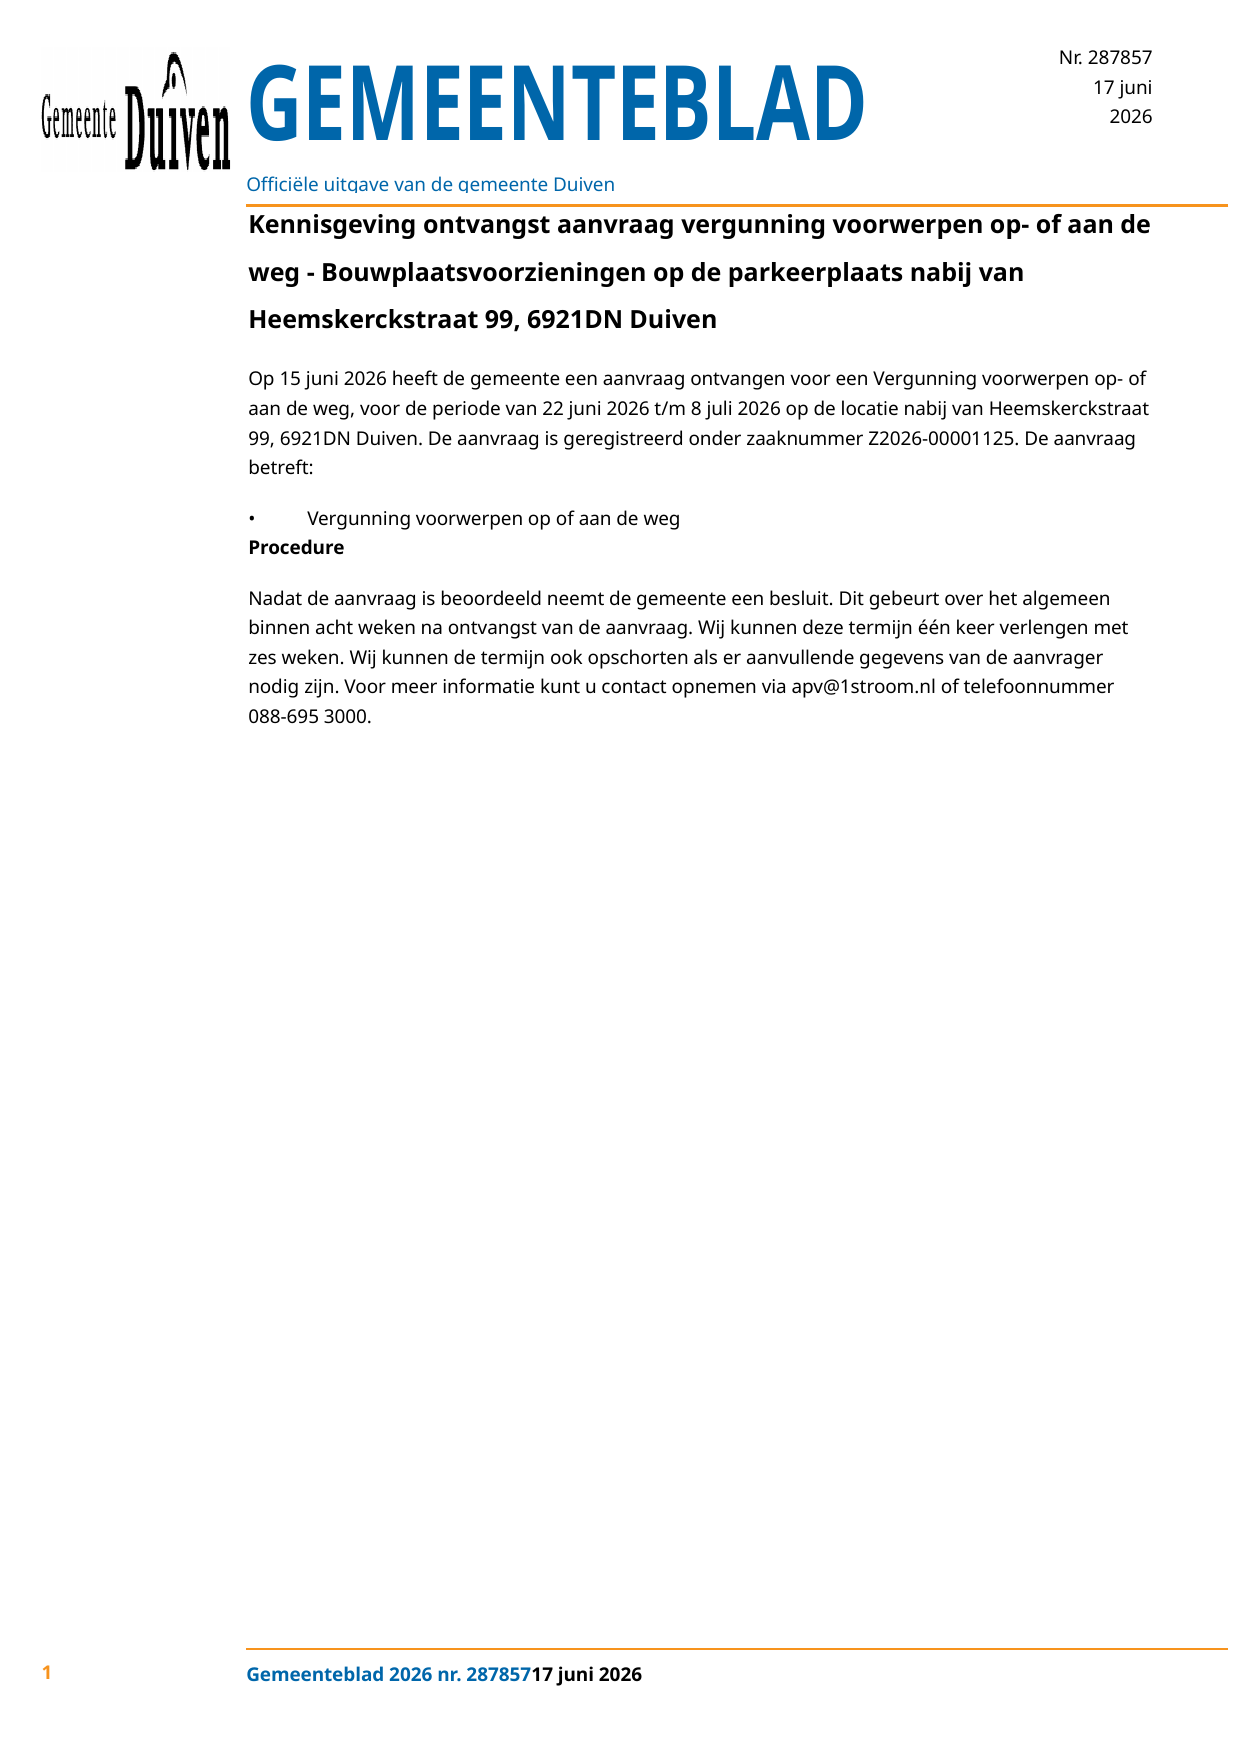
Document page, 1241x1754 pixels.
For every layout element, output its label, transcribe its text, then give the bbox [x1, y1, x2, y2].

list Vergunning voorwerpen op of aan de weg [248, 505, 1152, 530]
text Kennisgeving ontvangst aanvraag vergunning voorwerpen op- of aan de weg - Bouwplaatsvoorzieningen op de parkeerplaats nabij van Heemskerckstraat 99, 6921DN Duiven [248, 207, 1152, 336]
picture [41, 47, 231, 172]
text Nadat de aanvraag is beoordeeld neemt de gemeente een besluit. Dit gebeurt over het algemeen binnen acht weken na ontvangst van de aanvraag. Wij kunnen deze termijn één keer verlengen met zes weken. Wij kunnen de termijn ook opschorten als er aanvullende gegevens van de aanvrager nodig zijn. Voor meer informatie kunt u contact opnemen via apv@1stroom.nl of telefoonnummer 088-695 3000. [248, 585, 1152, 729]
text Op 15 juni 2026 heeft de gemeente een aanvraag ontvangen voor een Vergunning voorwerpen op- of aan de weg, voor de periode van 22 juni 2026 t/m 8 juli 2026 op de locatie nabij van Heemskerckstraat 99, 6921DN Duiven. De aanvraag is geregistreerd onder zaaknummer Z2026-00001125. De aanvraag betreft: [248, 366, 1152, 480]
text Procedure [248, 534, 1152, 560]
